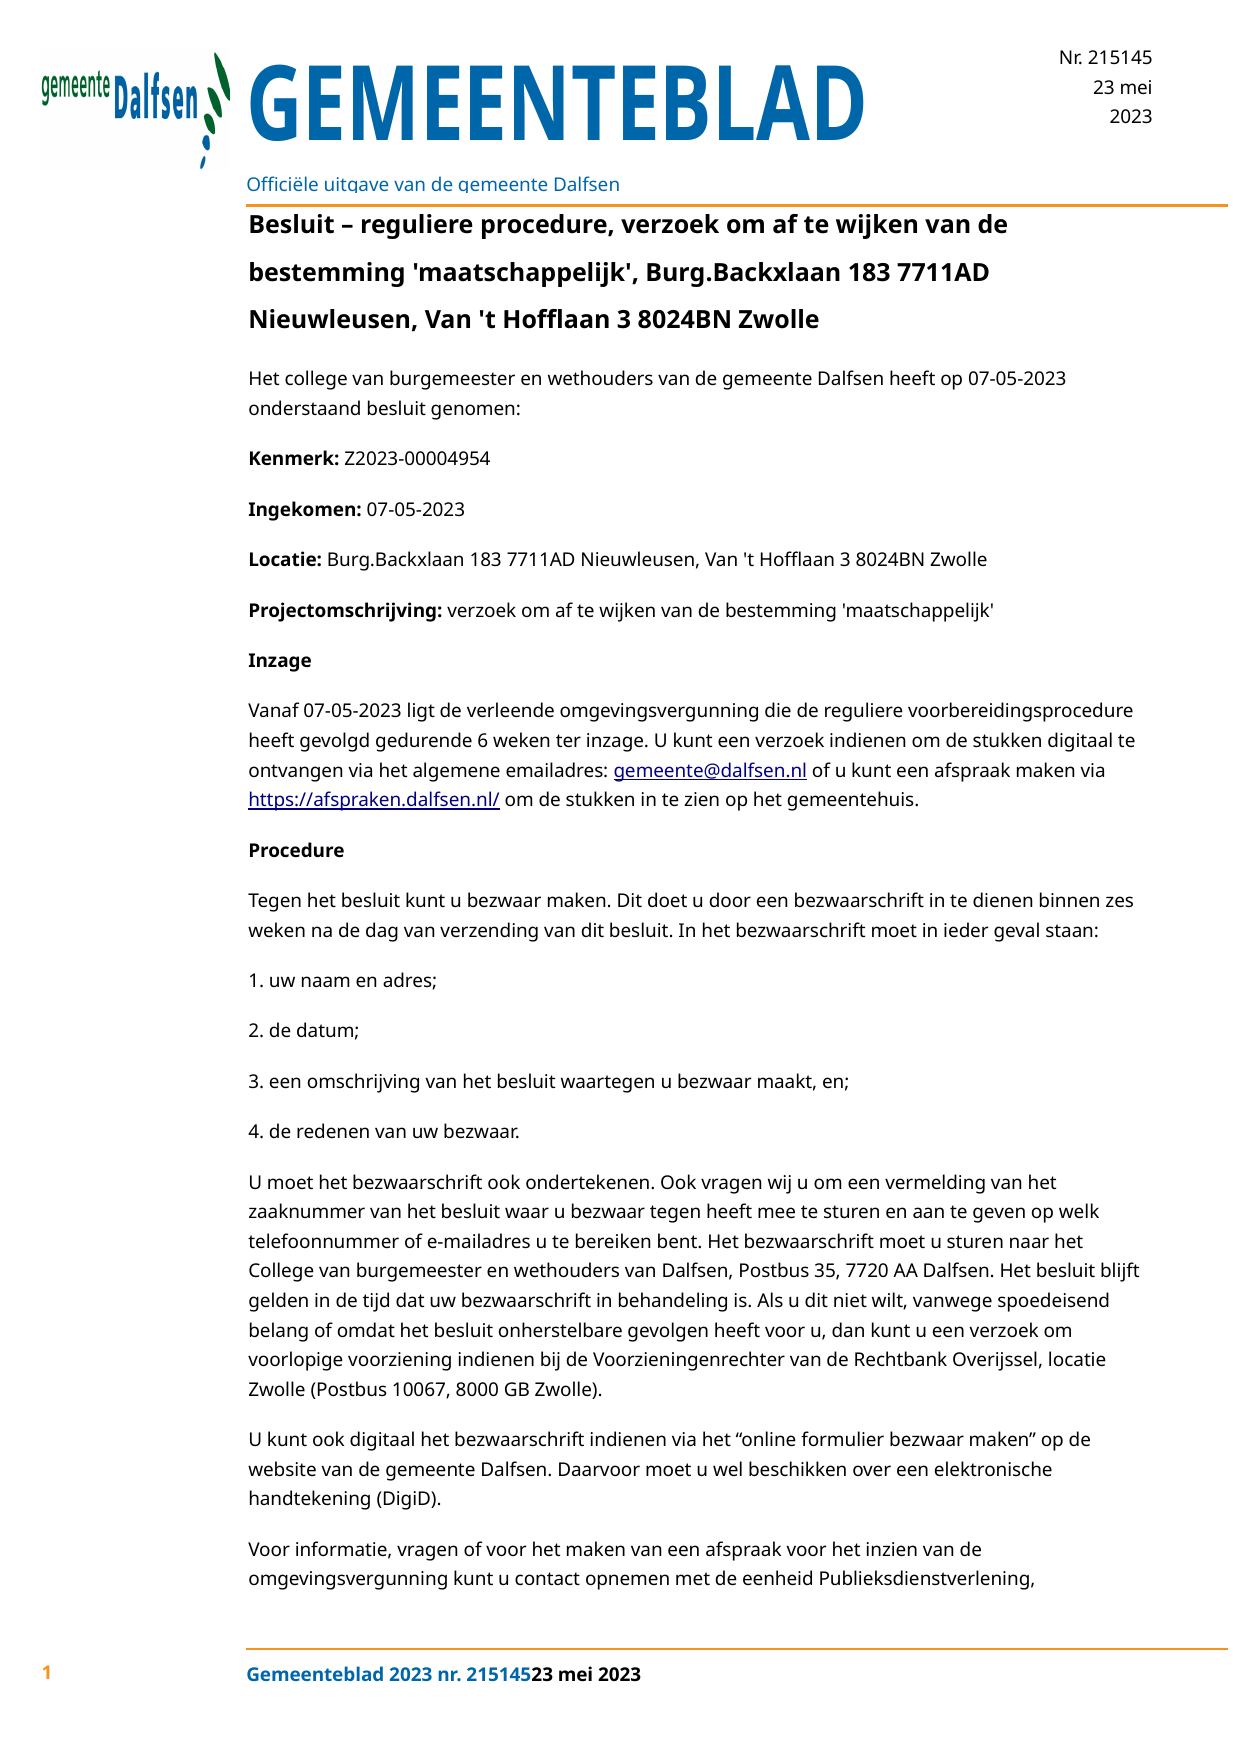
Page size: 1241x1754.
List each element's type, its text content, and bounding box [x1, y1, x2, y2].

text Locatie: Burg.Backxlaan 183 7711AD Nieuwleusen, Van 't Hofflaan 3 8024BN Zwolle [248, 546, 1152, 572]
text 4. de redenen van uw bezwaar. [248, 1118, 1152, 1144]
text Procedure [248, 837, 1152, 862]
text Het college van burgemeester en wethouders van de gemeente Dalfsen heeft op 07-05-2023 onderstaand besluit genomen: [248, 366, 1152, 421]
text 2. de datum; [248, 1018, 1152, 1043]
text Besluit – reguliere procedure, verzoek om af te wijken van de bestemming 'maatschappelijk', Burg.Backxlaan 183 7711AD Nieuwleusen, Van 't Hofflaan 3 8024BN Zwolle [248, 207, 1152, 336]
text Voor informatie, vragen of voor het maken van een afspraak voor het inzien van de omgevingsvergunning kunt u contact opnemen met de eenheid Publieksdienstverlening, [248, 1536, 1152, 1591]
picture [41, 47, 231, 172]
text Kenmerk: Z2023-00004954 [248, 446, 1152, 471]
text Inzage [248, 647, 1152, 673]
text U moet het bezwaarschrift ook ondertekenen. Ook vragen wij u om een vermelding van het zaaknummer van het besluit waar u bezwaar tegen heeft mee te sturen en aan te geven op welk telefoonnummer of e-mailadres u te bereiken bent. Het bezwaarschrift moet u sturen naar het College van burgemeester en wethouders van Dalfsen, Postbus 35, 7720 AA Dalfsen. Het besluit blijft gelden in de tijd dat uw bezwaarschrift in behandeling is. Als u dit niet wilt, vanwege spoedeisend belang of omdat het besluit onherstelbare gevolgen heeft voor u, dan kunt u een verzoek om voorlopige voorziening indienen bij de Voorzieningenrechter van de Rechtbank Overijssel, locatie Zwolle (Postbus 10067, 8000 GB Zwolle). [248, 1169, 1152, 1402]
text 1. uw naam en adres; [248, 967, 1152, 993]
text 3. een omschrijving van het besluit waartegen u bezwaar maakt, en; [248, 1068, 1152, 1094]
text Tegen het besluit kunt u bezwaar maken. Dit doet u door een bezwaarschrift in te dienen binnen zes weken na de dag van verzending van dit besluit. In het bezwaarschrift moet in ieder geval staan: [248, 887, 1152, 942]
text U kunt ook digitaal het bezwaarschrift indienen via het “online formulier bezwaar maken” op de website van de gemeente Dalfsen. Daarvoor moet u wel beschikken over een elektronische handtekening (DigiD). [248, 1426, 1152, 1511]
text Vanaf 07-05-2023 ligt de verleende omgevingsvergunning die de reguliere voorbereidingsprocedure heeft gevolgd gedurende 6 weken ter inzage. U kunt een verzoek indienen om de stukken digitaal te ontvangen via het algemene emailadres: gemeente@dalfsen.nl of u kunt een afspraak maken via https://afspraken.dalfsen.nl/ om de stukken in te zien op het gemeentehuis. [248, 698, 1152, 812]
text Ingekomen: 07-05-2023 [248, 496, 1152, 522]
text Projectomschrijving: verzoek om af te wijken van de bestemming 'maatschappelijk' [248, 597, 1152, 622]
